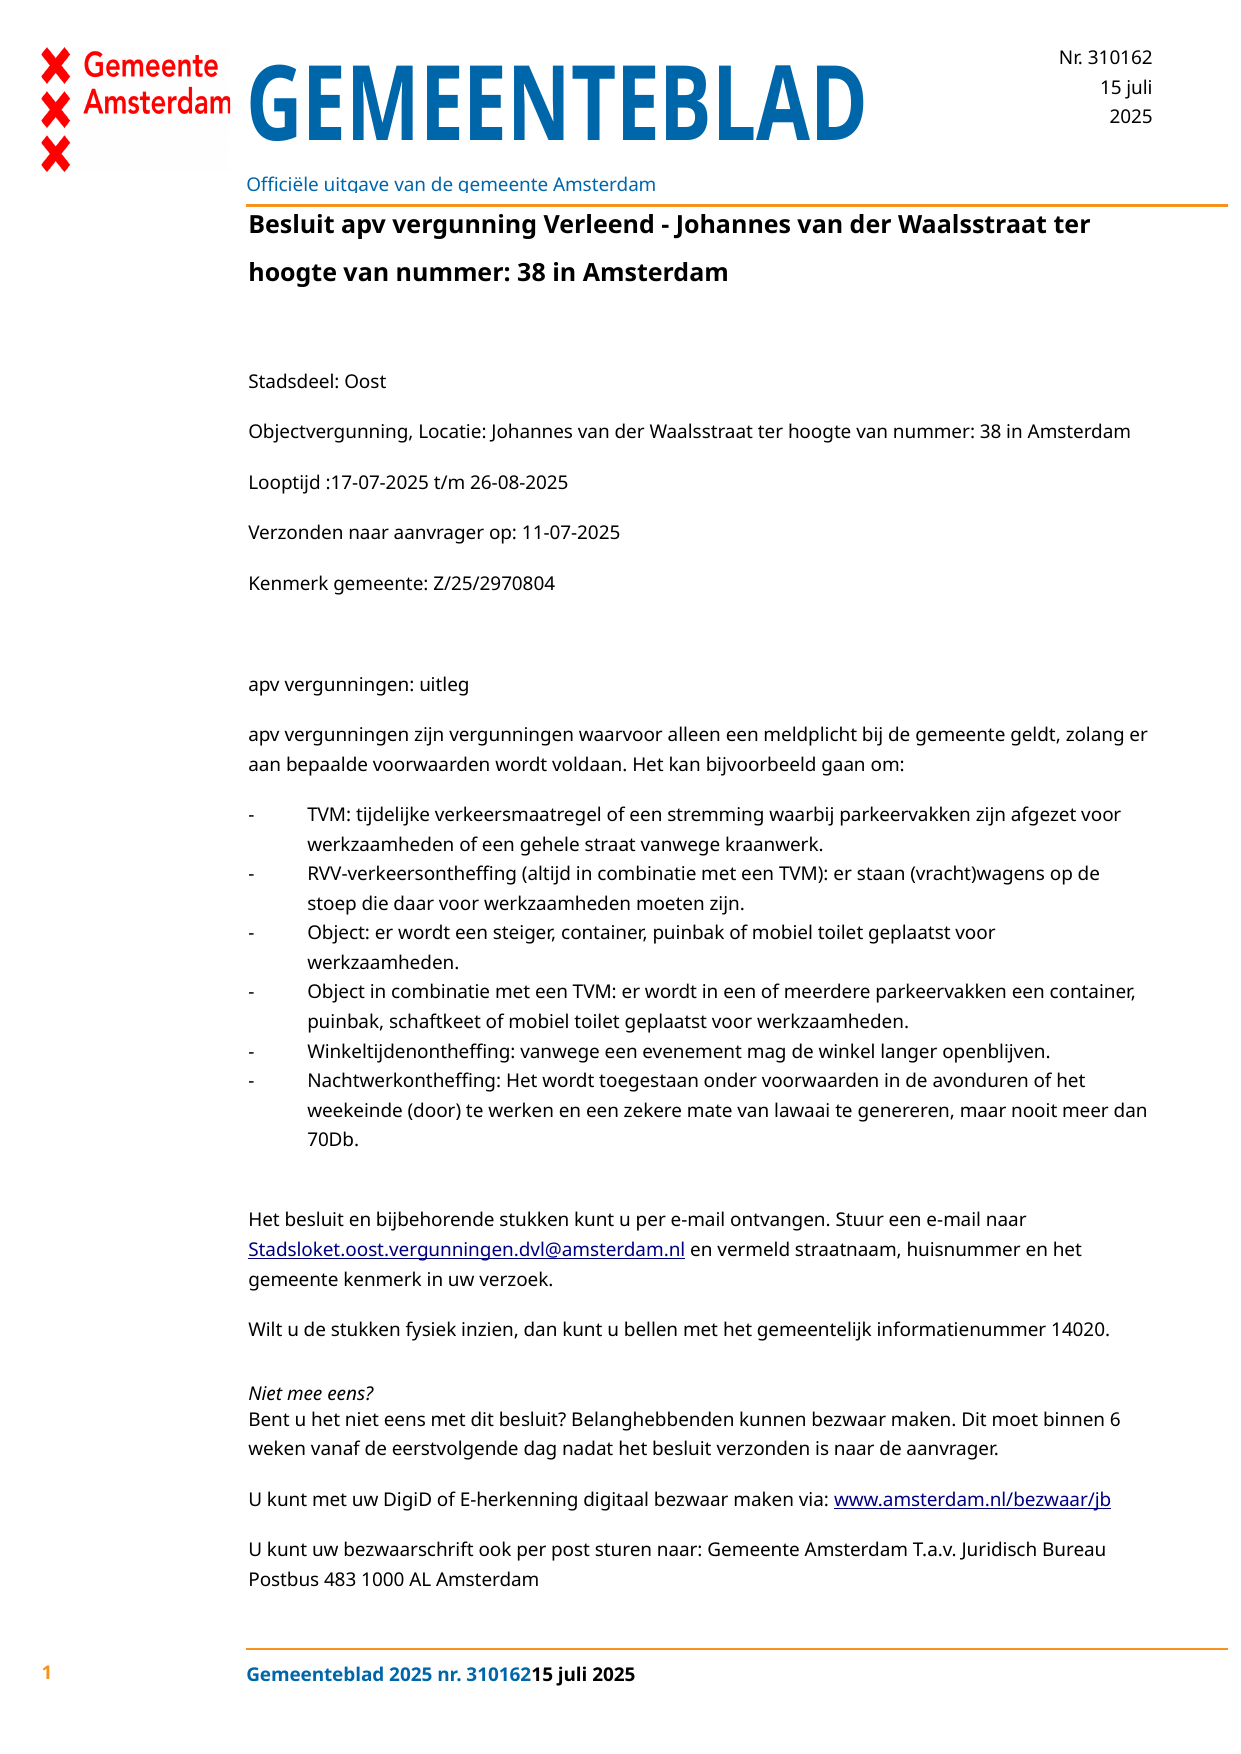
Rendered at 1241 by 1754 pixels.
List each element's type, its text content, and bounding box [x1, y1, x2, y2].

text apv vergunningen: uitleg [248, 671, 1152, 697]
list Object: er wordt een steiger, container, puinbak of mobiel toilet geplaatst voor werkzaamheden. [248, 919, 1152, 975]
text Looptijd :17-07-2025 t/m 26-08-2025 [248, 469, 1152, 495]
text Verzonden naar aanvrager op: 11-07-2025 [248, 519, 1152, 545]
text Bent u het niet eens met dit besluit? Belanghebbenden kunnen bezwaar maken. Dit moet binnen 6 weken vanaf de eerstvolgende dag nadat het besluit verzonden is naar de aanvrager. [248, 1406, 1152, 1461]
list TVM: tijdelijke verkeersmaatregel of een stremming waarbij parkeervakken zijn afgezet voor werkzaamheden of een gehele straat vanwege kraanwerk. [248, 801, 1152, 857]
text U kunt uw bezwaarschrift ook per post sturen naar: Gemeente Amsterdam T.a.v. Juridisch Bureau Postbus 483 1000 AL Amsterdam [248, 1536, 1152, 1592]
text Het besluit en bijbehorende stukken kunt u per e-mail ontvangen. Stuur een e-mail naar Stadsloket.oost.vergunningen.dvl@amsterdam.nl en vermeld straatnaam, huisnummer en het gemeente kenmerk in uw verzoek. [248, 1207, 1152, 1292]
text Niet mee eens? [248, 1380, 1152, 1406]
text Wilt u de stukken fysiek inzien, dan kunt u bellen met het gemeentelijk informatienummer 14020. [248, 1316, 1152, 1342]
text Objectvergunning, Locatie: Johannes van der Waalsstraat ter hoogte van nummer: 38 in Amsterdam [248, 419, 1152, 444]
list Object in combinatie met een TVM: er wordt in een of meerdere parkeervakken een container, puinbak, schaftkeet of mobiel toilet geplaatst voor werkzaamheden. [248, 979, 1152, 1034]
text apv vergunningen zijn vergunningen waarvoor alleen een meldplicht bij de gemeente geldt, zolang er aan bepaalde voorwaarden wordt voldaan. Het kan bijvoorbeeld gaan om: [248, 721, 1152, 777]
text Stadsdeel: Oost [248, 368, 1152, 394]
text Kenmerk gemeente: Z/25/2970804 [248, 570, 1152, 596]
text Besluit apv vergunning Verleend - Johannes van der Waalsstraat ter hoogte van nummer: 38 in Amsterdam [248, 207, 1152, 288]
list RVV-verkeersontheffing (altijd in combinatie met een TVM): er staan (vracht)wagens op de stoep die daar voor werkzaamheden moeten zijn. [248, 860, 1152, 916]
picture [41, 47, 231, 172]
list Nachtwerkontheffing: Het wordt toegestaan onder voorwaarden in de avonduren of het weekeinde (door) te werken en een zekere mate van lawaai te genereren, maar nooit meer dan 70Db. [248, 1067, 1152, 1152]
list Winkeltijdenontheffing: vanwege een evenement mag de winkel langer openblijven. [248, 1038, 1152, 1064]
text U kunt met uw DigiD of E-herkenning digitaal bezwaar maken via: www.amsterdam.nl/bezwaar/jb [248, 1486, 1152, 1512]
